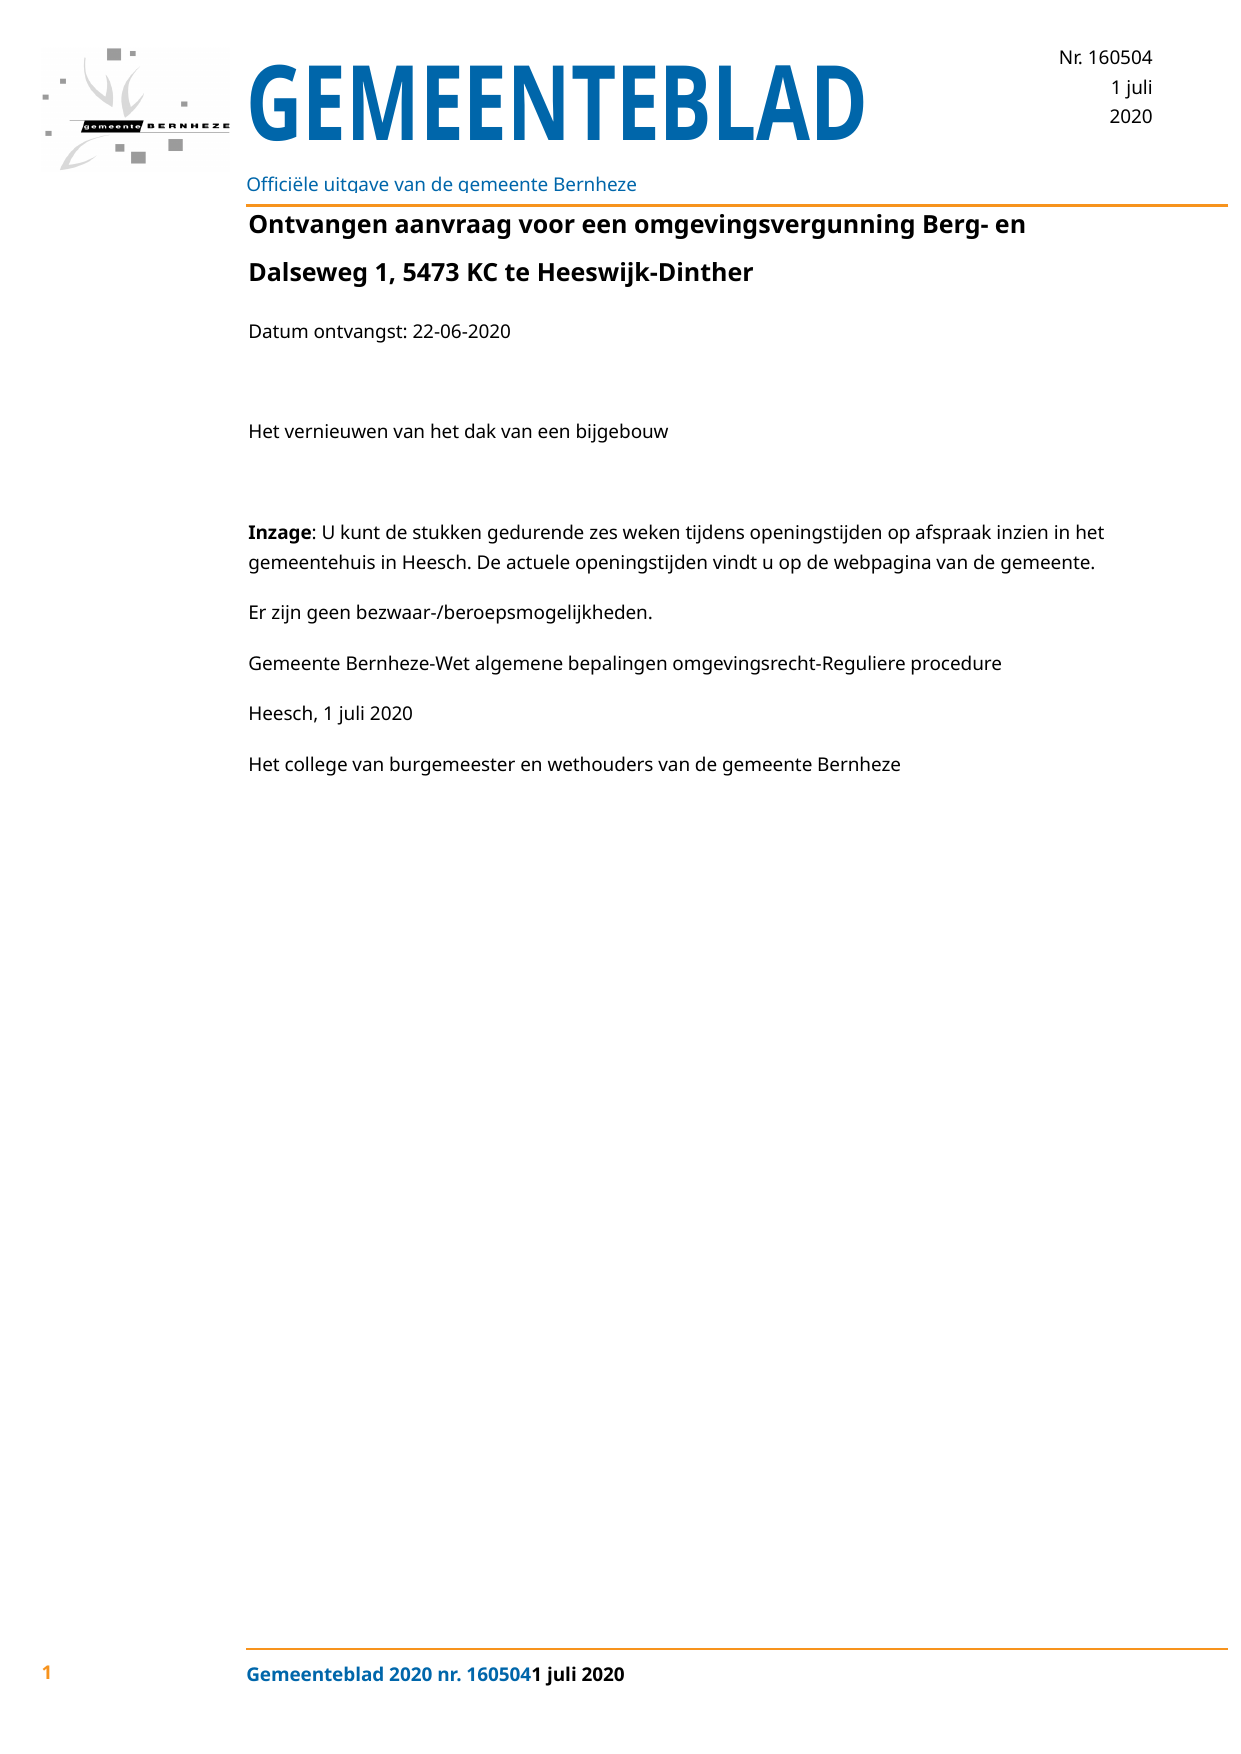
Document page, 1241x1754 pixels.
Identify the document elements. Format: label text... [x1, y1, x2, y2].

text Inzage: U kunt de stukken gedurende zes weken tijdens openingstijden op afspraak inzien in het gemeentehuis in Heesch. De actuele openingstijden vindt u op de webpagina van de gemeente. [248, 519, 1152, 575]
picture [41, 47, 231, 172]
text Ontvangen aanvraag voor een omgevingsvergunning Berg- en Dalseweg 1, 5473 KC te Heeswijk-Dinther [248, 207, 1152, 288]
text Het college van burgemeester en wethouders van de gemeente Bernheze [248, 751, 1152, 777]
text Gemeente Bernheze-Wet algemene bepalingen omgevingsrecht-Reguliere procedure [248, 650, 1152, 676]
text Datum ontvangst: 22-06-2020 [248, 318, 1152, 344]
text Heesch, 1 juli 2020 [248, 700, 1152, 726]
text Het vernieuwen van het dak van een bijgebouw [248, 419, 1152, 444]
text Er zijn geen bezwaar-/beroepsmogelijkheden. [248, 599, 1152, 625]
